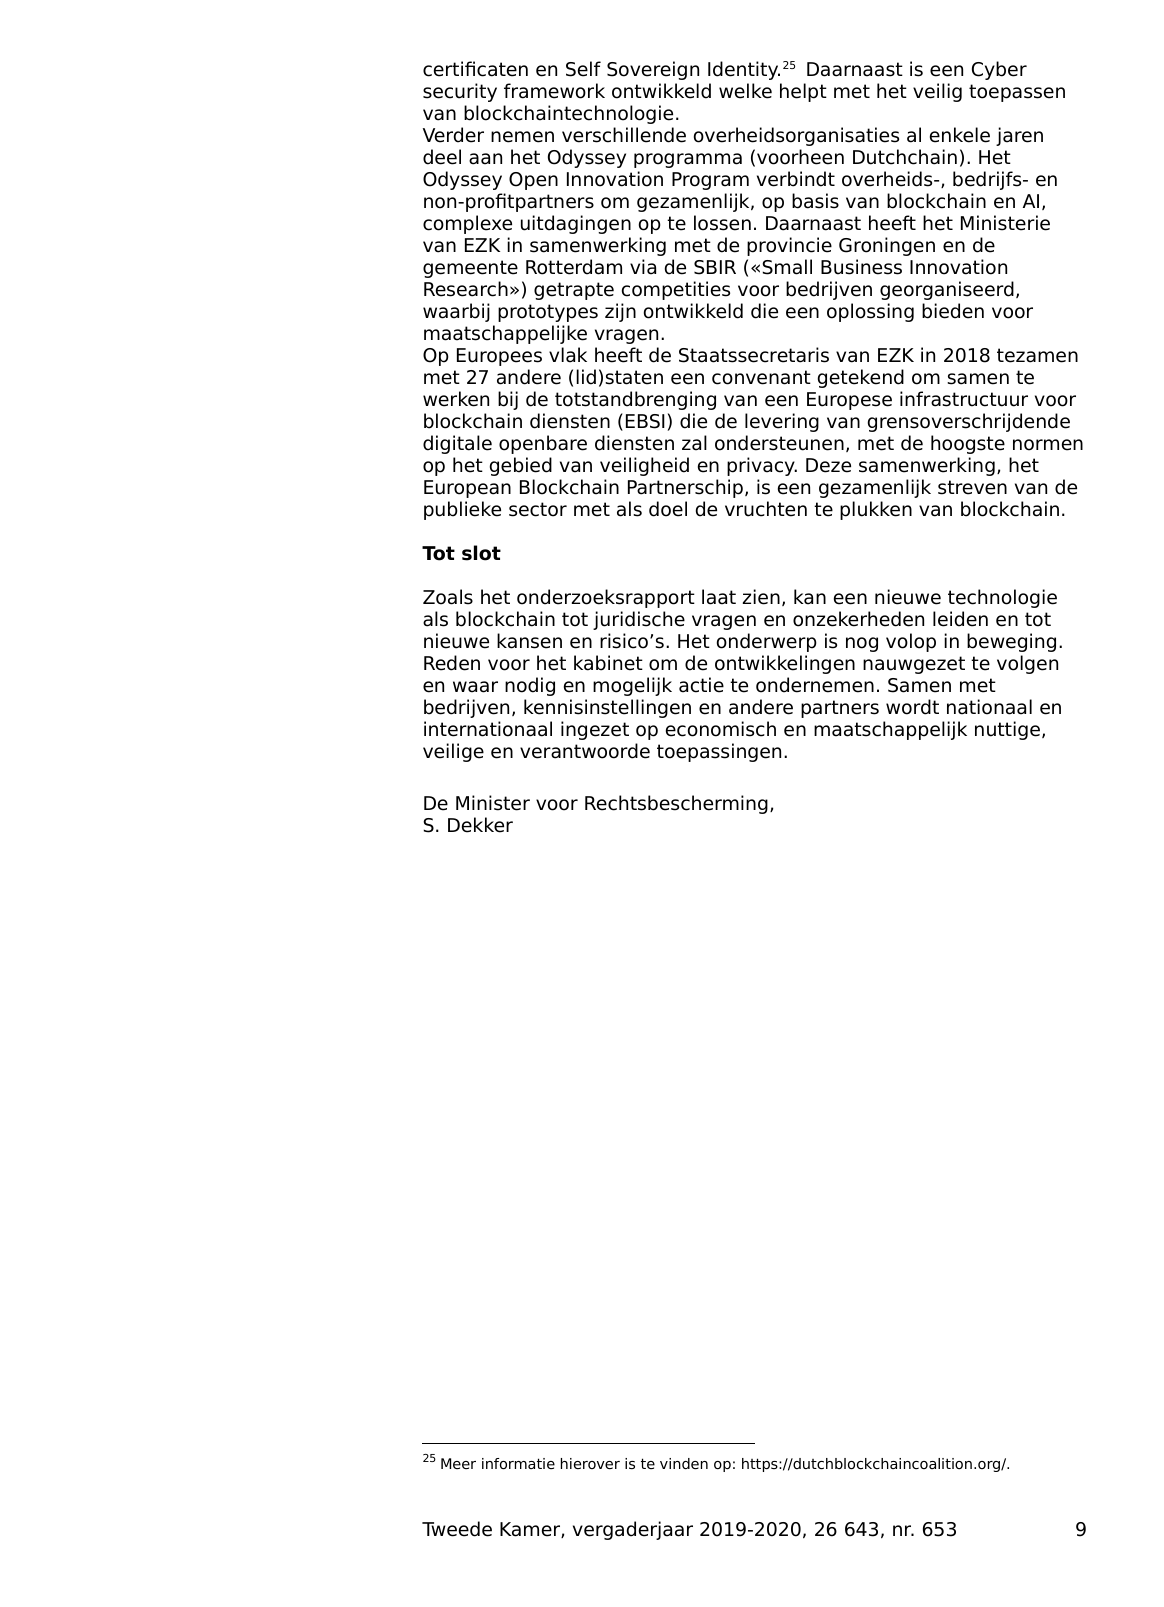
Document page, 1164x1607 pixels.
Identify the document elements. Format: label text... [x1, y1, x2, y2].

text Op Europees vlak heeft de Staatssecretaris van EZK in 2018 tezamen met 27 andere (lid)staten een convenant getekend om samen te werken bij de totstandbrenging van een Europese infrastructuur voor blockchain diensten (EBSI) die de levering van grensoverschrijdende digitale openbare diensten zal ondersteunen, met de hoogste normen op het gebied van veiligheid en privacy. Deze samenwerking, het European Blockchain Partnerschip, is een gezamenlijk streven van de publieke sector met als doel de vruchten te plukken van blockchain. [422, 345, 1087, 521]
text Verder nemen verschillende overheidsorganisaties al enkele jaren deel aan het Odyssey programma (voorheen Dutchchain). Het Odyssey Open Innovation Program verbindt overheids-, bedrijfs- en non-profitpartners om gezamenlijk, op basis van blockchain en AI, complexe uitdagingen op te lossen. Daarnaast heeft het Ministerie van EZK in samenwerking met de provincie Groningen en de gemeente Rotterdam via de SBIR («Small Business Innovation Research») getrapte competities voor bedrijven georganiseerd, waarbij prototypes zijn ontwikkeld die een oplossing bieden voor maatschappelijke vragen. [422, 125, 1087, 345]
text Zoals het onderzoeksrapport laat zien, kan een nieuwe technologie als blockchain tot juridische vragen en onzekerheden leiden en tot nieuwe kansen en risico’s. Het onderwerp is nog volop in beweging. Reden voor het kabinet om de ontwikkelingen nauwgezet te volgen en waar nodig en mogelijk actie te ondernemen. Samen met bedrijven, kennisinstellingen en andere partners wordt nationaal en internationaal ingezet op economisch en maatschappelijk nuttige, veilige en verantwoorde toepassingen. [422, 587, 1087, 763]
text certificaten en Self Sovereign Identity. Daarnaast is een Cyber security framework ontwikkeld welke helpt met het veilig toepassen van blockchaintechnologie. [422, 59, 1087, 125]
text De Minister voor Rechtsbescherming, S. Dekker [422, 793, 1087, 837]
text Meer informatie hierover is te vinden op: https://dutchblockchaincoalition.org/. [422, 1452, 1087, 1474]
subtitle Tot slot [422, 543, 1087, 565]
